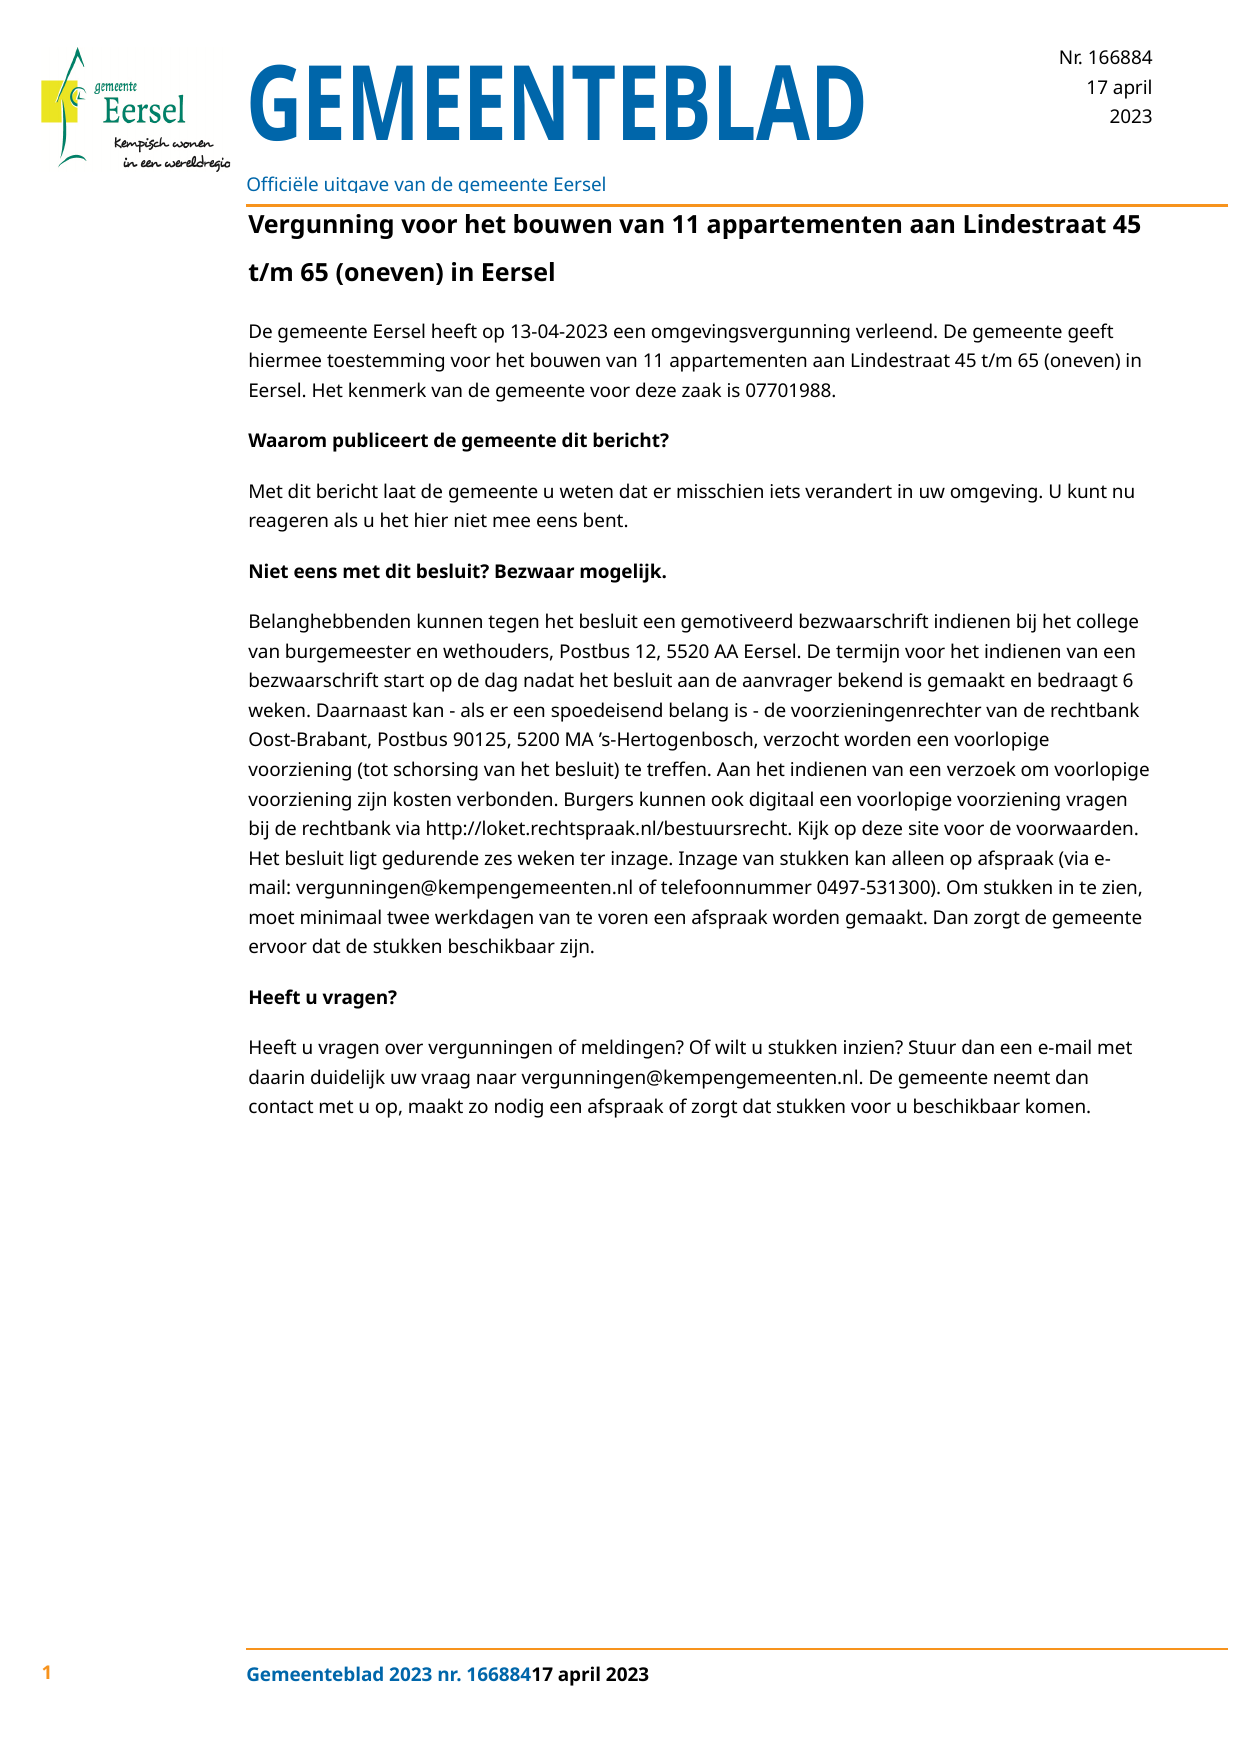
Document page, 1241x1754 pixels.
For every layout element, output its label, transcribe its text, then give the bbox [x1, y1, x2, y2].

text Heeft u vragen? [248, 984, 1152, 1010]
text Vergunning voor het bouwen van 11 appartementen aan Lindestraat 45 t/m 65 (oneven) in Eersel [248, 207, 1152, 288]
text Belanghebbenden kunnen tegen het besluit een gemotiveerd bezwaarschrift indienen bij het college van burgemeester en wethouders, Postbus 12, 5520 AA Eersel. De termijn voor het indienen van een bezwaarschrift start op de dag nadat het besluit aan de aanvrager bekend is gemaakt en bedraagt 6 weken. Daarnaast kan - als er een spoedeisend belang is - de voorzieningenrechter van de rechtbank Oost-Brabant, Postbus 90125, 5200 MA ’s-Hertogenbosch, verzocht worden een voorlopige voorziening (tot schorsing van het besluit) te treffen. Aan het indienen van een verzoek om voorlopige voorziening zijn kosten verbonden. Burgers kunnen ook digitaal een voorlopige voorziening vragen bij de rechtbank via http://loket.rechtspraak.nl/bestuursrecht. Kijk op deze site voor de voorwaarden. Het besluit ligt gedurende zes weken ter inzage. Inzage van stukken kan alleen op afspraak (via e-mail: vergunningen@kempengemeenten.nl of telefoonnummer 0497-531300). Om stukken in te zien, moet minimaal twee werkdagen van te voren een afspraak worden gemaakt. Dan zorgt de gemeente ervoor dat de stukken beschikbaar zijn. [248, 608, 1152, 959]
text Niet eens met dit besluit? Bezwaar mogelijk. [248, 558, 1152, 584]
text Heeft u vragen over vergunningen of meldingen? Of wilt u stukken inzien? Stuur dan een e-mail met daarin duidelijk uw vraag naar vergunningen@kempengemeenten.nl. De gemeente neemt dan contact met u op, maakt zo nodig een afspraak of zorgt dat stukken voor u beschikbaar komen. [248, 1034, 1152, 1119]
text De gemeente Eersel heeft op 13-04-2023 een omgevingsvergunning verleend. De gemeente geeft hiermee toestemming voor het bouwen van 11 appartementen aan Lindestraat 45 t/m 65 (oneven) in Eersel. Het kenmerk van de gemeente voor deze zaak is 07701988. [248, 318, 1152, 403]
picture [41, 47, 231, 172]
text Met dit bericht laat de gemeente u weten dat er misschien iets verandert in uw omgeving. U kunt nu reageren als u het hier niet mee eens bent. [248, 478, 1152, 533]
text Waarom publiceert de gemeente dit bericht? [248, 427, 1152, 453]
